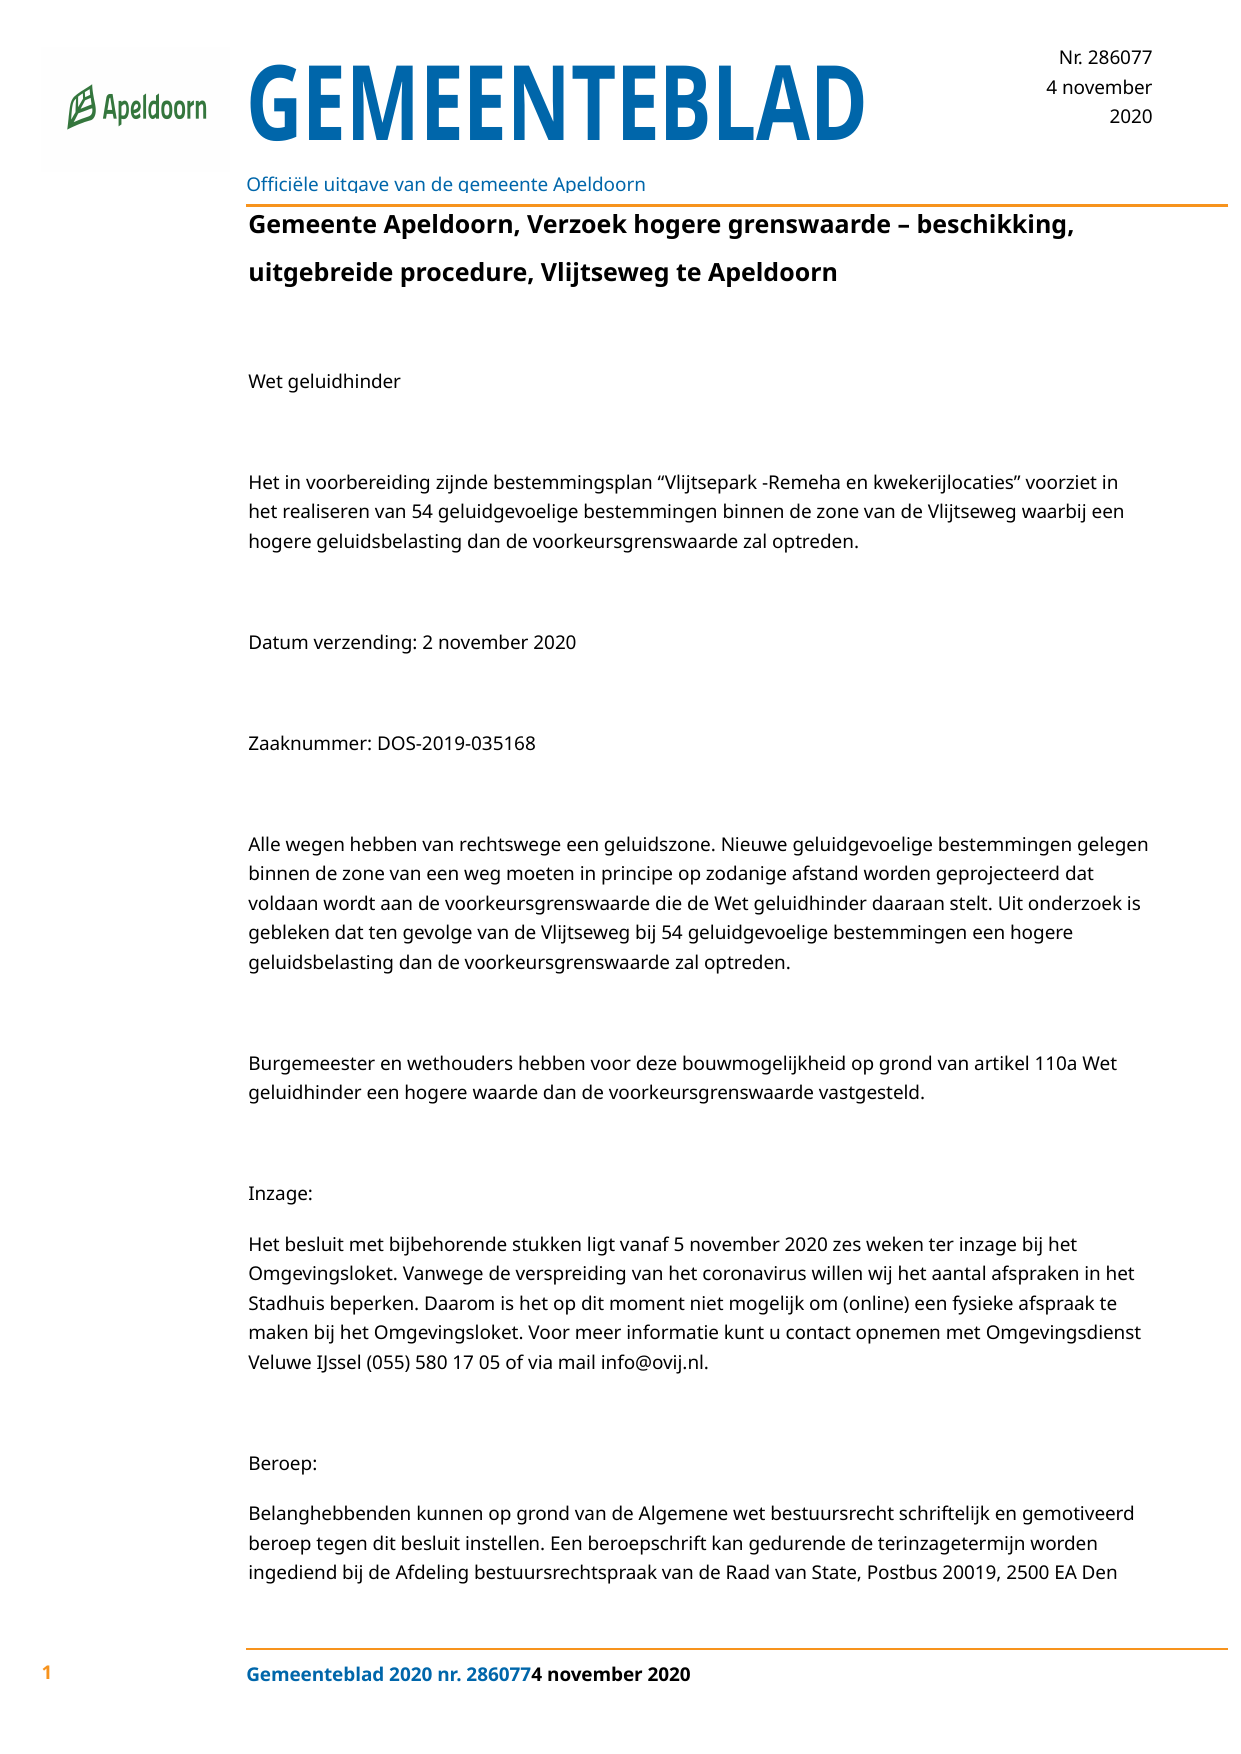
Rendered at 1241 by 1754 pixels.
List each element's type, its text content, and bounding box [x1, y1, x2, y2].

text Het besluit met bijbehorende stukken ligt vanaf 5 november 2020 zes weken ter inzage bij het Omgevingsloket. Vanwege de verspreiding van het coronavirus willen wij het aantal afspraken in het Stadhuis beperken. Daarom is het op dit moment niet mogelijk om (online) een fysieke afspraak te maken bij het Omgevingsloket. Voor meer informatie kunt u contact opnemen met Omgevingsdienst Veluwe IJssel (055) 580 17 05 of via mail info@ovij.nl. [248, 1231, 1152, 1375]
text Inzage: [248, 1180, 1152, 1206]
text Datum verzending: 2 november 2020 [248, 629, 1152, 655]
text Beroep: [248, 1450, 1152, 1476]
text Belanghebbenden kunnen op grond van de Algemene wet bestuursrecht schriftelijk en gemotiveerd beroep tegen dit besluit instellen. Een beroepschrift kan gedurende de terinzagetermijn worden ingediend bij de Afdeling bestuursrechtspraak van de Raad van State, Postbus 20019, 2500 EA Den [248, 1500, 1152, 1585]
text Burgemeester en wethouders hebben voor deze bouwmogelijkheid op grond van artikel 110a Wet geluidhinder een hogere waarde dan de voorkeursgrenswaarde vastgesteld. [248, 1050, 1152, 1105]
text Het in voorbereiding zijnde bestemmingsplan “Vlijtsepark -Remeha en kwekerijlocaties” voorziet in het realiseren van 54 geluidgevoelige bestemmingen binnen de zone van de Vlijtseweg waarbij een hogere geluidsbelasting dan de voorkeursgrenswaarde zal optreden. [248, 469, 1152, 554]
text Alle wegen hebben van rechtswege een geluidszone. Nieuwe geluidgevoelige bestemmingen gelegen binnen de zone van een weg moeten in principe op zodanige afstand worden geprojecteerd dat voldaan wordt aan de voorkeursgrenswaarde die de Wet geluidhinder daaraan stelt. Uit onderzoek is gebleken dat ten gevolge van de Vlijtseweg bij 54 geluidgevoelige bestemmingen een hogere geluidsbelasting dan de voorkeursgrenswaarde zal optreden. [248, 831, 1152, 975]
picture [41, 47, 231, 172]
text Gemeente Apeldoorn, Verzoek hogere grenswaarde – beschikking, uitgebreide procedure, Vlijtseweg te Apeldoorn [248, 207, 1152, 288]
text Zaaknummer: DOS-2019-035168 [248, 730, 1152, 756]
text Wet geluidhinder [248, 368, 1152, 394]
